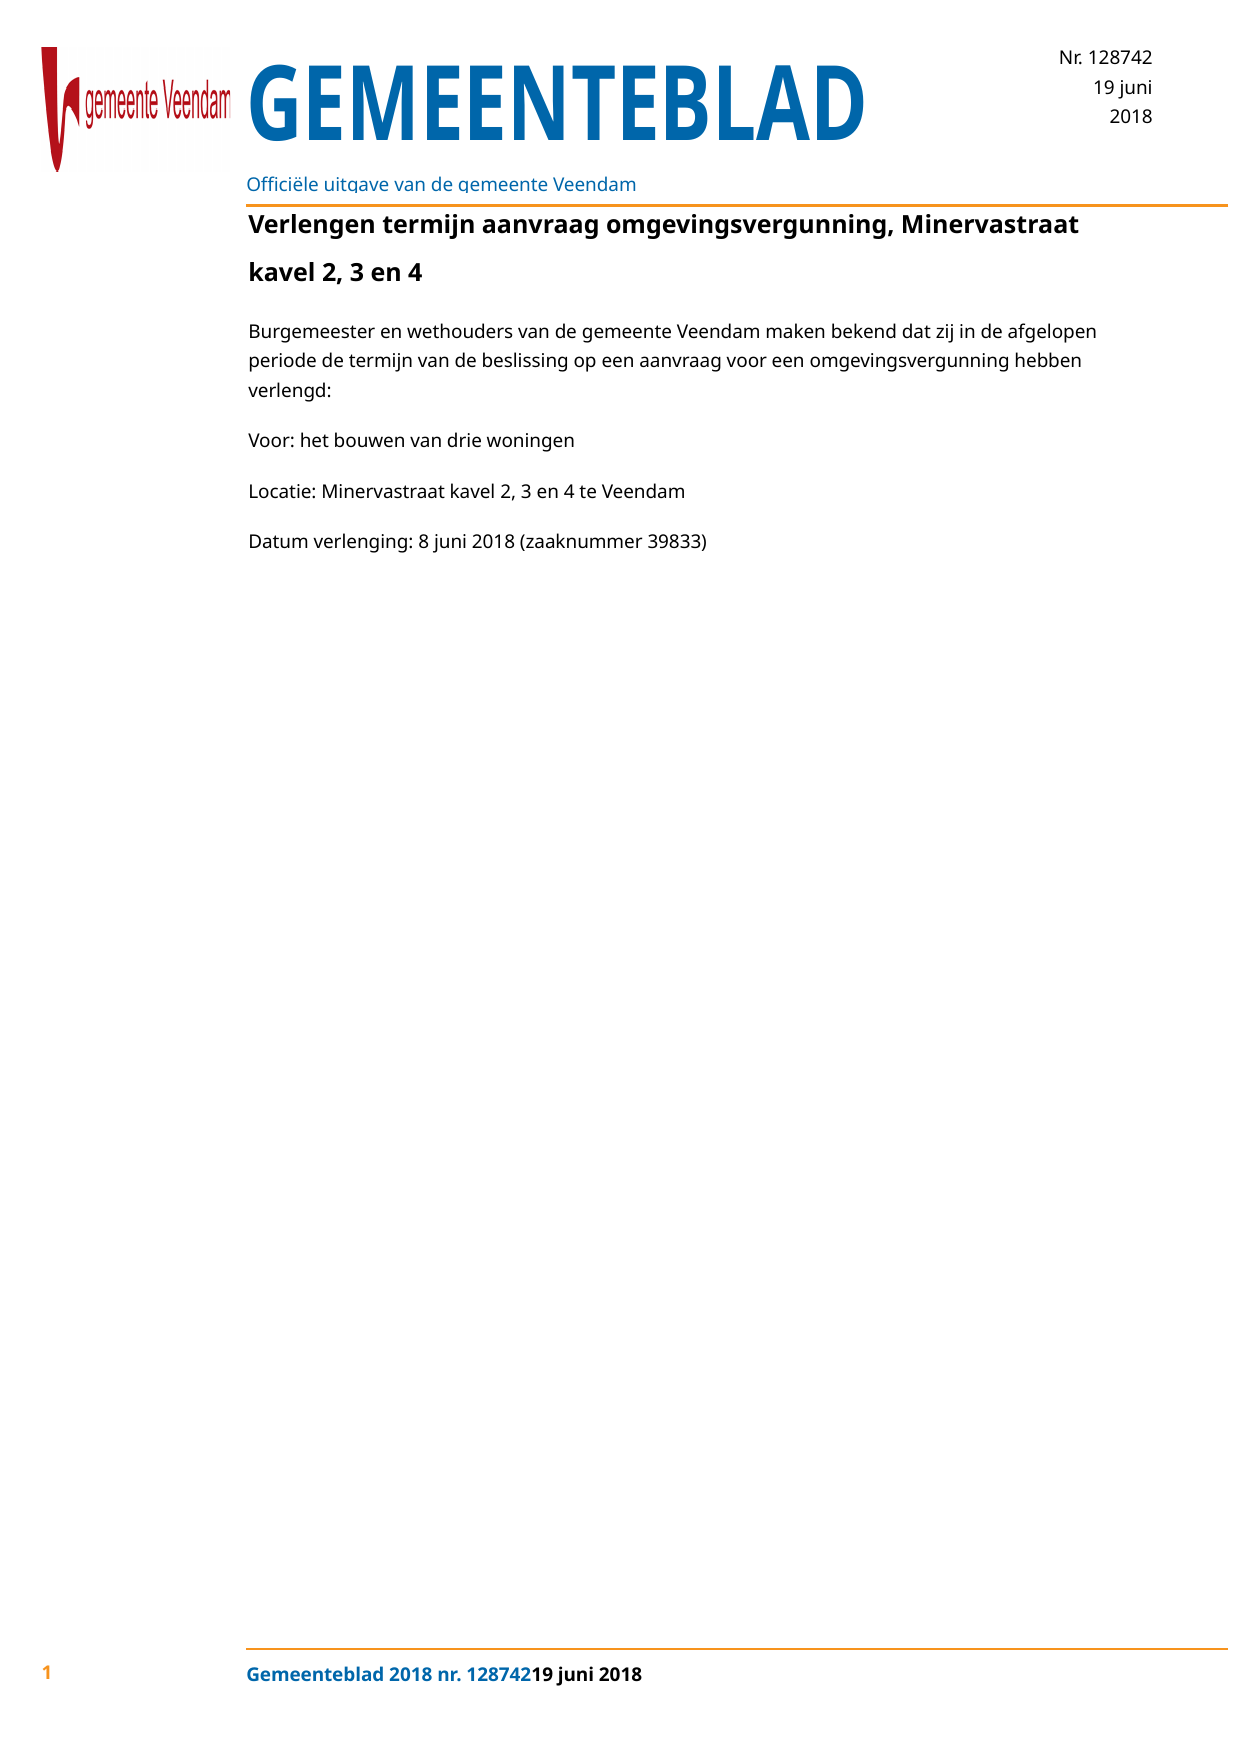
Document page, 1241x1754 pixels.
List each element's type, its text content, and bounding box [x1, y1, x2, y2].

text Datum verlenging: 8 juni 2018 (zaaknummer 39833) [248, 528, 1152, 554]
text Locatie: Minervastraat kavel 2, 3 en 4 te Veendam [248, 478, 1152, 504]
text Burgemeester en wethouders van de gemeente Veendam maken bekend dat zij in de afgelopen periode de termijn van de beslissing op een aanvraag voor een omgevingsvergunning hebben verlengd: [248, 318, 1152, 403]
text Voor: het bouwen van drie woningen [248, 427, 1152, 453]
picture [41, 47, 231, 172]
text Verlengen termijn aanvraag omgevingsvergunning, Minervastraat kavel 2, 3 en 4 [248, 207, 1152, 288]
